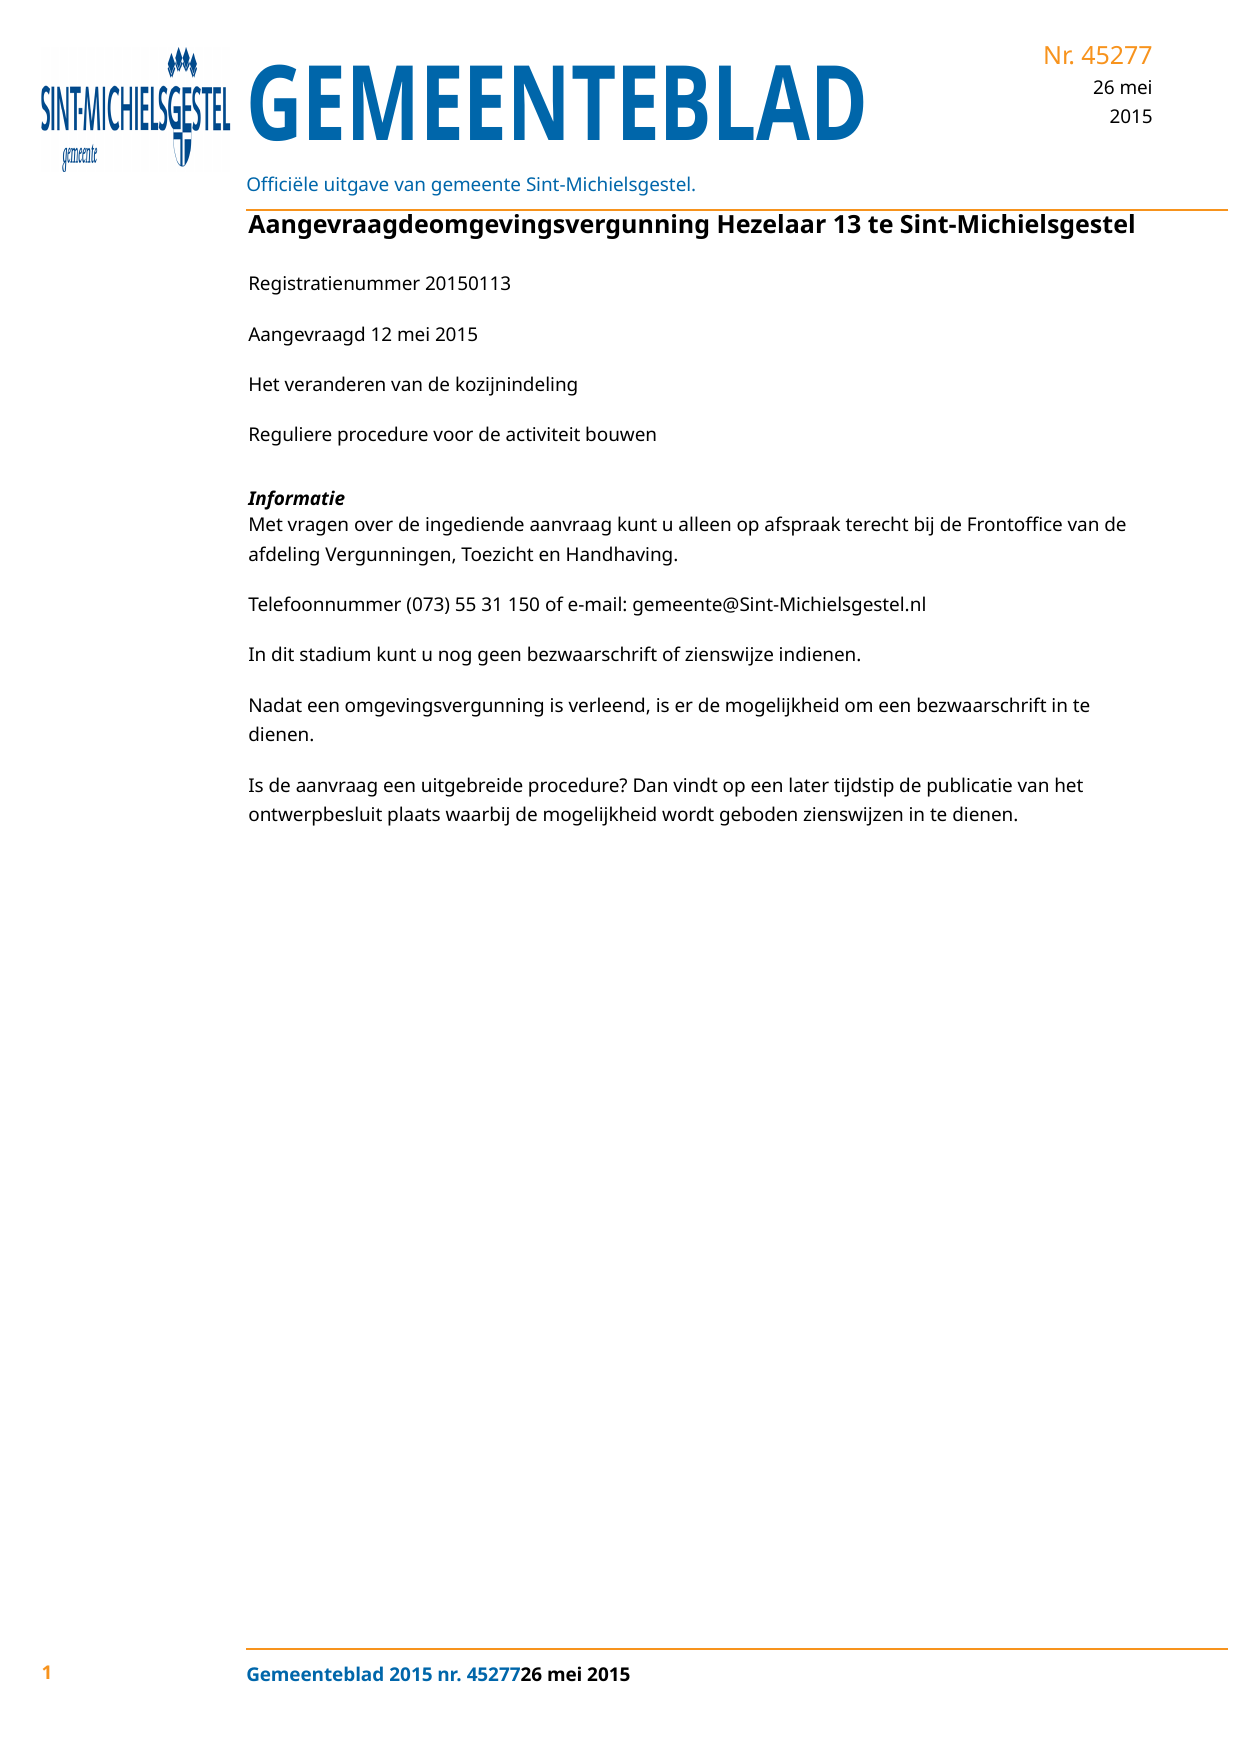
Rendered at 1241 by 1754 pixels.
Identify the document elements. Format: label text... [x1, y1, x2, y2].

text Registratienummer 20150113 [248, 270, 1152, 296]
text Informatie [248, 486, 1152, 511]
text Met vragen over de ingediende aanvraag kunt u alleen op afspraak terecht bij de Frontoffice van de afdeling Vergunningen, Toezicht en Handhaving. [248, 511, 1152, 567]
text Nadat een omgevingsvergunning is verleend, is er de mogelijkheid om een bezwaarschrift in te dienen. [248, 692, 1152, 747]
text Het veranderen van de kozijnindeling [248, 371, 1152, 397]
picture [41, 47, 231, 172]
text Is de aanvraag een uitgebreide procedure? Dan vindt op een later tijdstip de publicatie van het ontwerpbesluit plaats waarbij de mogelijkheid wordt geboden zienswijzen in te dienen. [248, 772, 1152, 827]
text Aangevraagdeomgevingsvergunning Hezelaar 13 te Sint-Michielsgestel [248, 211, 1152, 241]
text In dit stadium kunt u nog geen bezwaarschrift of zienswijze indienen. [248, 642, 1152, 667]
text Reguliere procedure voor de activiteit bouwen [248, 422, 1152, 447]
text Aangevraagd 12 mei 2015 [248, 321, 1152, 346]
text Telefoonnummer (073) 55 31 150 of e-mail: gemeente@Sint-Michielsgestel.nl [248, 591, 1152, 617]
